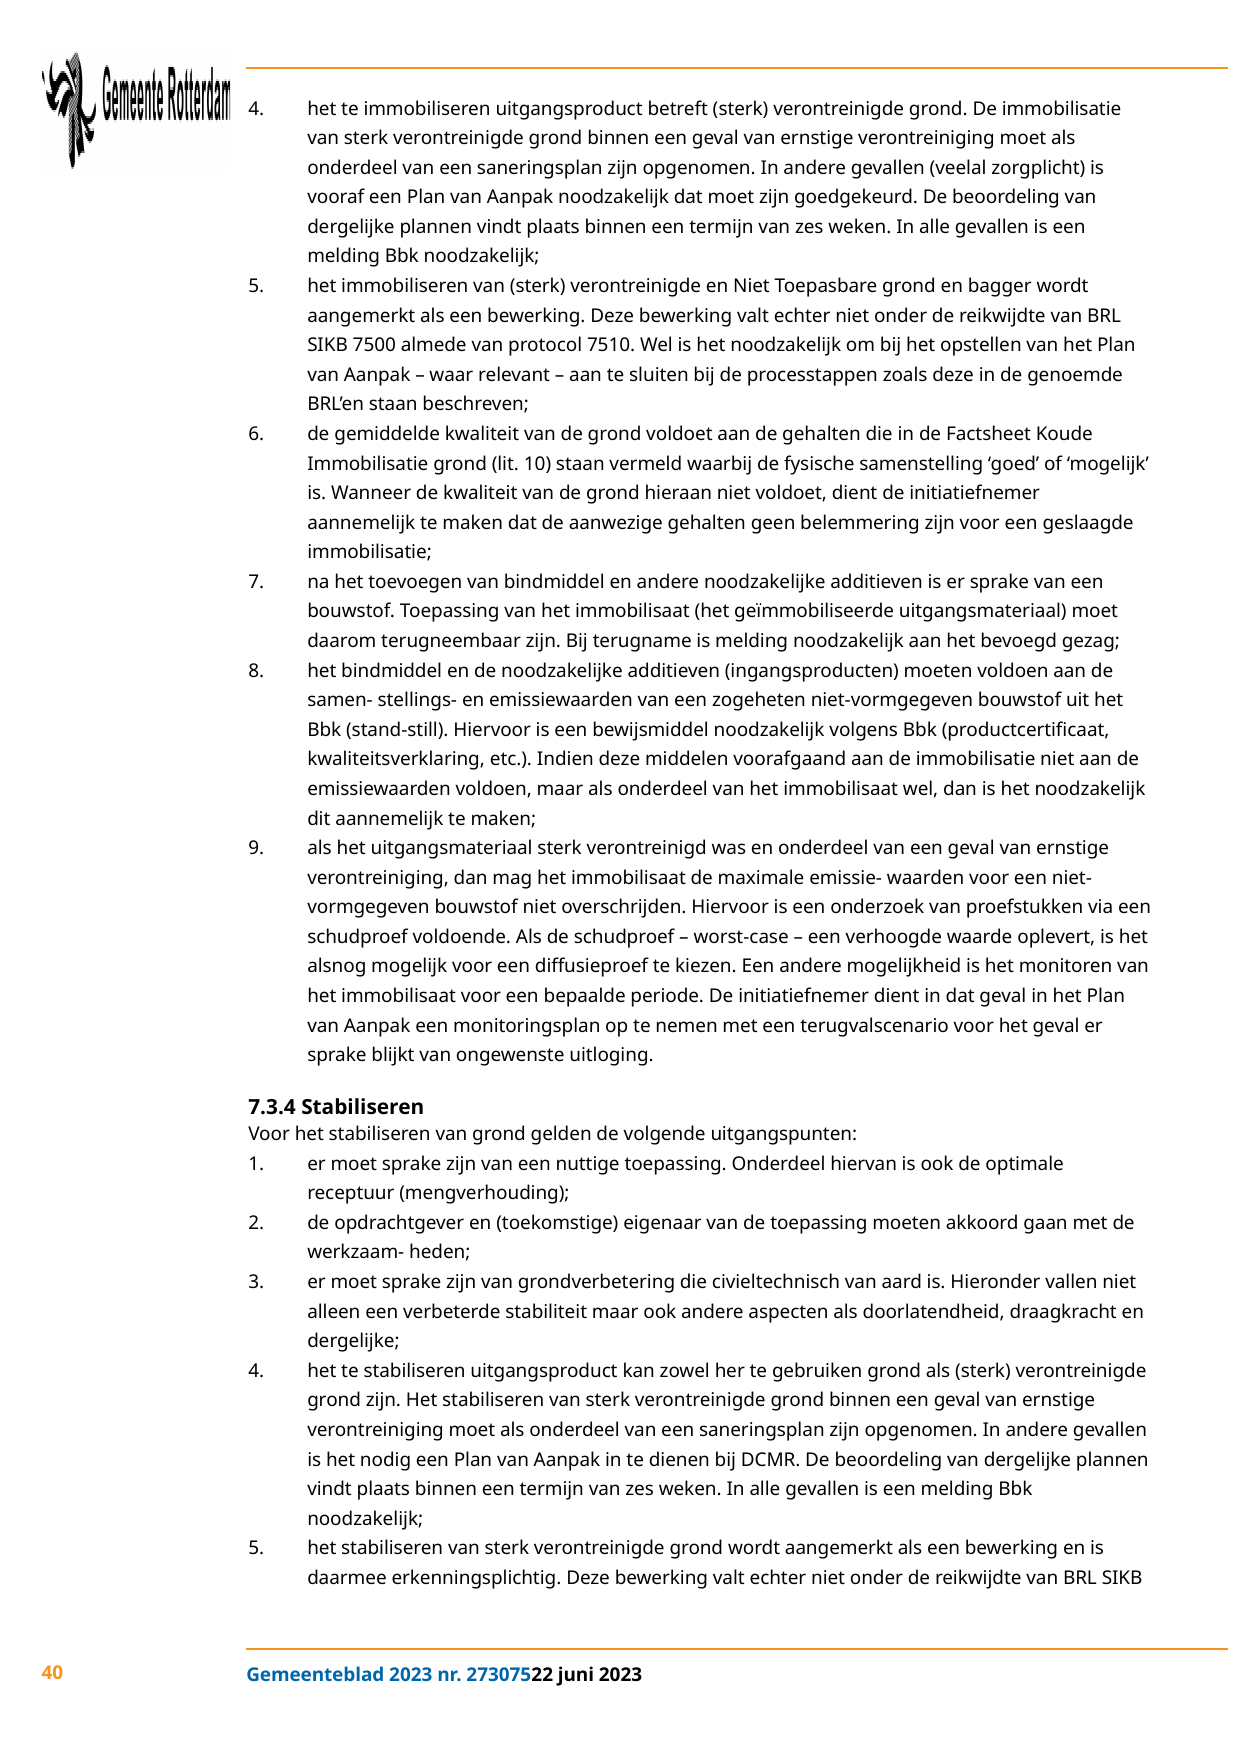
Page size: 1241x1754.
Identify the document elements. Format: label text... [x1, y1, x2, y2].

list het stabiliseren van sterk verontreinigde grond wordt aangemerkt als een bewerking en is daarmee erkenningsplichtig. Deze bewerking valt echter niet onder de reikwijdte van BRL SIKB [248, 1534, 1152, 1590]
text Voor het stabiliseren van grond gelden de volgende uitgangspunten: [248, 1120, 1152, 1146]
list het te stabiliseren uitgangsproduct kan zowel her te gebruiken grond als (sterk) verontreinigde grond zijn. Het stabiliseren van sterk verontreinigde grond binnen een geval van ernstige verontreiniging moet als onderdeel van een saneringsplan zijn opgenomen. In andere gevallen is het nodig een Plan van Aanpak in te dienen bij DCMR. De beoordeling van dergelijke plannen vindt plaats binnen een termijn van zes weken. In alle gevallen is een melding Bbk noodzakelijk; [248, 1357, 1152, 1531]
list het immobiliseren van (sterk) verontreinigde en Niet Toepasbare grond en bagger wordt aangemerkt als een bewerking. Deze bewerking valt echter niet onder de reikwijdte van BRL SIKB 7500 almede van protocol 7510. Wel is het noodzakelijk om bij het opstellen van het Plan van Aanpak – waar relevant – aan te sluiten bij de processtappen zoals deze in de genoemde BRL’en staan beschreven; [248, 272, 1152, 416]
list na het toevoegen van bindmiddel en andere noodzakelijke additieven is er sprake van een bouwstof. Toepassing van het immobilisaat (het geïmmobiliseerde uitgangsmateriaal) moet daarom terugneembaar zijn. Bij terugname is melding noodzakelijk aan het bevoegd gezag; [248, 568, 1152, 653]
list er moet sprake zijn van een nuttige toepassing. Onderdeel hiervan is ook de optimale receptuur (mengverhouding); [248, 1150, 1152, 1205]
list als het uitgangsmateriaal sterk verontreinigd was en onderdeel van een geval van ernstige verontreiniging, dan mag het immobilisaat de maximale emissie- waarden voor een niet-vormgegeven bouwstof niet overschrijden. Hiervoor is een onderzoek van proefstukken via een schudproef voldoende. Als de schudproef – worst-case – een verhoogde waarde oplevert, is het alsnog mogelijk voor een diffusieproef te kiezen. Een andere mogelijkheid is het monitoren van het immobilisaat voor een bepaalde periode. De initiatiefnemer dient in dat geval in het Plan van Aanpak een monitoringsplan op te nemen met een terugvalscenario voor het geval er sprake blijkt van ongewenste uitloging. [248, 834, 1152, 1067]
list er moet sprake zijn van grondverbetering die civieltechnisch van aard is. Hieronder vallen niet alleen een verbeterde stabiliteit maar ook andere aspecten als doorlatendheid, draagkracht en dergelijke; [248, 1268, 1152, 1353]
text 7.3.4 Stabiliseren [248, 1092, 1152, 1120]
picture [41, 47, 231, 172]
list de gemiddelde kwaliteit van de grond voldoet aan de gehalten die in de Factsheet Koude Immobilisatie grond (lit. 10) staan vermeld waarbij de fysische samenstelling ‘goed’ of ‘mogelijk’ is. Wanneer de kwaliteit van de grond hieraan niet voldoet, dient de initiatiefnemer aannemelijk te maken dat de aanwezige gehalten geen belemmering zijn voor een geslaagde immobilisatie; [248, 420, 1152, 564]
list de opdrachtgever en (toekomstige) eigenaar van de toepassing moeten akkoord gaan met de werkzaam- heden; [248, 1209, 1152, 1264]
list het bindmiddel en de noodzakelijke additieven (ingangsproducten) moeten voldoen aan de samen- stellings- en emissiewaarden van een zogeheten niet-vormgegeven bouwstof uit het Bbk (stand-still). Hiervoor is een bewijsmiddel noodzakelijk volgens Bbk (productcertificaat, kwaliteitsverklaring, etc.). Indien deze middelen voorafgaand aan de immobilisatie niet aan de emissiewaarden voldoen, maar als onderdeel van het immobilisaat wel, dan is het noodzakelijk dit aannemelijk te maken; [248, 657, 1152, 831]
list het te immobiliseren uitgangsproduct betreft (sterk) verontreinigde grond. De immobilisatie van sterk verontreinigde grond binnen een geval van ernstige verontreiniging moet als onderdeel van een saneringsplan zijn opgenomen. In andere gevallen (veelal zorgplicht) is vooraf een Plan van Aanpak noodzakelijk dat moet zijn goedgekeurd. De beoordeling van dergelijke plannen vindt plaats binnen een termijn van zes weken. In alle gevallen is een melding Bbk noodzakelijk; [248, 95, 1152, 268]
